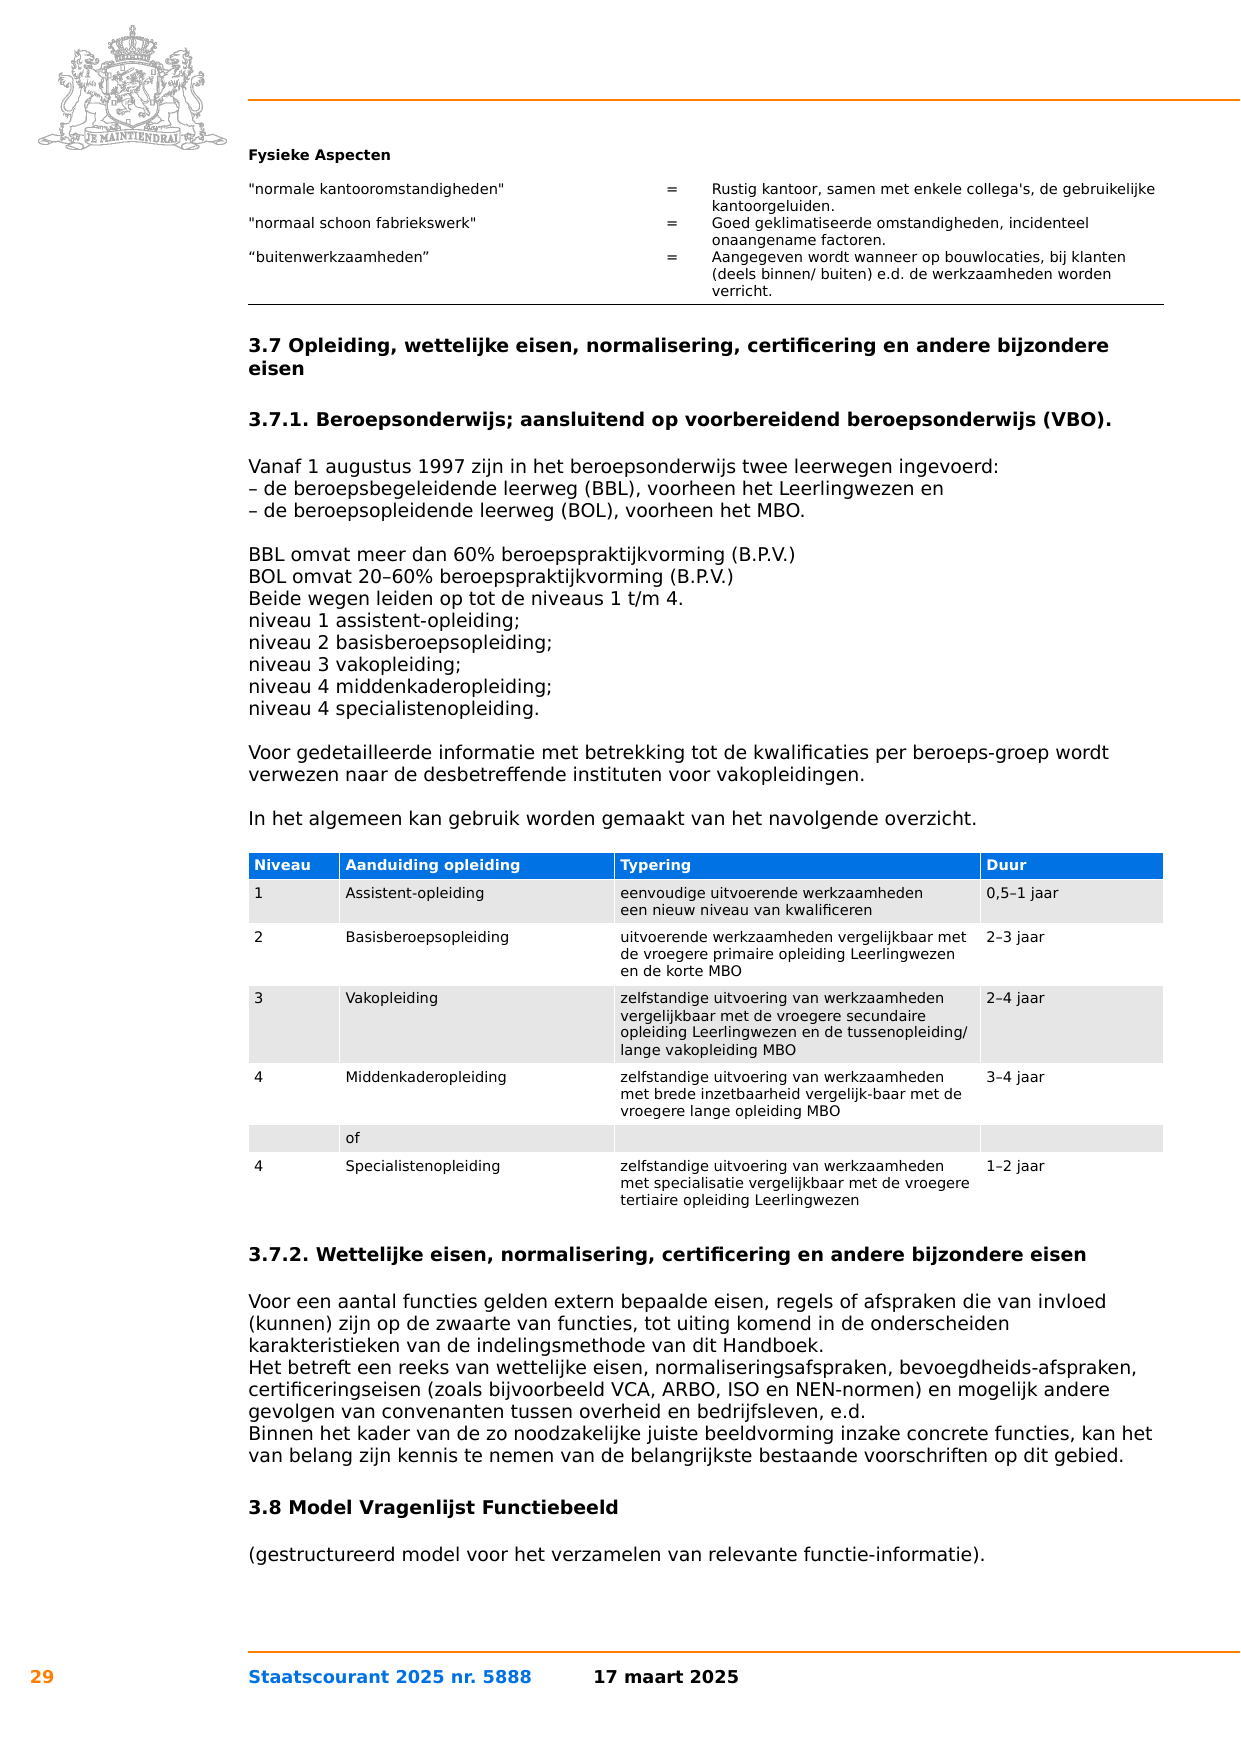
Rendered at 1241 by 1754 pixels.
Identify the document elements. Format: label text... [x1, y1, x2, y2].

table_cell Assistent-opleiding [340, 880, 614, 923]
text Voor gedetailleerde informatie met betrekking tot de kwalificaties per beroeps-groep wordt verwezen naar de desbetreffende instituten voor vakopleidingen. [248, 742, 1163, 786]
text Het betreft een reeks van wettelijke eisen, normaliseringsafspraken, bevoegdheids-afspraken, certificeringseisen (zoals bijvoorbeeld VCA, ARBO, ISO en NEN-normen) en mogelijk andere gevolgen van convenanten tussen overheid en bedrijfsleven, e.d. [248, 1357, 1163, 1423]
table_cell Rustig kantoor, samen met enkele collega's, de gebruikelijke kantoorgeluiden. [706, 181, 1163, 215]
table_cell [706, 130, 1163, 147]
table_cell "normaal schoon fabriekswerk" [248, 215, 660, 249]
text BOL omvat 20–60% beroepspraktijkvorming (B.P.V.) [248, 566, 1163, 588]
text Voor een aantal functies gelden extern bepaalde eisen, regels of afspraken die van invloed (kunnen) zijn op de zwaarte van functies, tot uiting komend in de onderscheiden karakteristieken van de indelingsmethode van dit Handboek. [248, 1291, 1163, 1357]
table_header Aanduiding opleiding [340, 853, 614, 879]
table_cell Goed geklimatiseerde omstandigheden, incidenteel onaangename factoren. [706, 215, 1163, 249]
text – de beroepsopleidende leerweg (BOL), voorheen het MBO. [248, 500, 1163, 522]
table_header Duur [981, 853, 1163, 879]
table_cell zelfstandige uitvoering van werkzaamheden met specialisatie vergelijkbaar met de vroegere tertiaire opleiding Leerlingwezen [615, 1153, 980, 1213]
table_cell zelfstandige uitvoering van werkzaamheden vergelijkbaar met de vroegere secundaire opleiding Leerlingwezen en de tussenopleiding/ lange vakopleiding MBO [615, 986, 980, 1063]
table_cell = [660, 249, 706, 304]
text BBL omvat meer dan 60% beroepspraktijkvorming (B.P.V.) [248, 544, 1163, 566]
table_cell = [660, 181, 706, 215]
table_cell [248, 164, 660, 181]
table_cell [248, 130, 660, 147]
table_cell = [660, 215, 706, 249]
table_cell [660, 130, 706, 147]
table_cell 2–4 jaar [981, 986, 1163, 1063]
table_header Niveau [249, 853, 339, 879]
text niveau 1 assistent-opleiding; [248, 610, 1163, 632]
subtitle 3.7 Opleiding, wettelijke eisen, normalisering, certificering en andere bijzondere eisen [248, 335, 1163, 379]
picture [38, 25, 227, 150]
table_cell Fysieke Aspecten [248, 147, 660, 164]
table_cell eenvoudige uitvoerende werkzaamheden een nieuw niveau van kwalificeren [615, 880, 980, 923]
table_cell Basisberoepsopleiding [340, 924, 614, 985]
table_cell 2 [249, 924, 339, 985]
table_cell Middenkaderopleiding [340, 1064, 614, 1124]
table_cell [660, 164, 706, 181]
table_cell 4 [249, 1064, 339, 1124]
text Beide wegen leiden op tot de niveaus 1 t/m 4. [248, 588, 1163, 610]
table_cell [660, 147, 706, 164]
text niveau 4 specialistenopleiding. [248, 698, 1163, 720]
table_cell 0,5–1 jaar [981, 880, 1163, 923]
subtitle 3.8 Model Vragenlijst Functiebeeld [248, 1497, 1163, 1519]
text Vanaf 1 augustus 1997 zijn in het beroepsonderwijs twee leerwegen ingevoerd: [248, 456, 1163, 478]
text niveau 2 basisberoepsopleiding; [248, 632, 1163, 654]
table_cell 1–2 jaar [981, 1153, 1163, 1213]
table_cell zelfstandige uitvoering van werkzaamheden met brede inzetbaarheid vergelijk-baar met de vroegere lange opleiding MBO [615, 1064, 980, 1124]
table_cell 2–3 jaar [981, 924, 1163, 985]
table_cell “buitenwerkzaamheden” [248, 249, 660, 304]
table_cell of [340, 1125, 614, 1152]
table_cell 3 [249, 986, 339, 1063]
table_cell "normale kantooromstandigheden" [248, 181, 660, 215]
text Binnen het kader van de zo noodzakelijke juiste beeldvorming inzake concrete functies, kan het van belang zijn kennis te nemen van de belangrijkste bestaande voorschriften op dit gebied. [248, 1423, 1163, 1467]
table_cell [249, 1125, 339, 1152]
table_cell [706, 164, 1163, 181]
subtitle 3.7.1. Beroepsonderwijs; aansluitend op voorbereidend beroepsonderwijs (VBO). [248, 409, 1163, 431]
text In het algemeen kan gebruik worden gemaakt van het navolgende overzicht. [248, 808, 1163, 830]
table_header Typering [615, 853, 980, 879]
table_cell uitvoerende werkzaamheden vergelijkbaar met de vroegere primaire opleiding Leerlingwezen en de korte MBO [615, 924, 980, 985]
table_cell Specialistenopleiding [340, 1153, 614, 1213]
text niveau 3 vakopleiding; [248, 654, 1163, 676]
table_cell 4 [249, 1153, 339, 1213]
table_cell [706, 147, 1163, 164]
text niveau 4 middenkaderopleiding; [248, 676, 1163, 698]
table_cell 3–4 jaar [981, 1064, 1163, 1124]
table_cell Vakopleiding [340, 986, 614, 1063]
table_cell [615, 1125, 980, 1152]
text (gestructureerd model voor het verzamelen van relevante functie-informatie). [248, 1544, 1163, 1566]
table_cell 1 [249, 880, 339, 923]
table_cell Aangegeven wordt wanneer op bouwlocaties, bij klanten (deels binnen/ buiten) e.d. de werkzaamheden worden verricht. [706, 249, 1163, 304]
subtitle 3.7.2. Wettelijke eisen, normalisering, certificering en andere bijzondere eisen [248, 1244, 1163, 1266]
text – de beroepsbegeleidende leerweg (BBL), voorheen het Leerlingwezen en [248, 478, 1163, 500]
table_cell [981, 1125, 1163, 1152]
